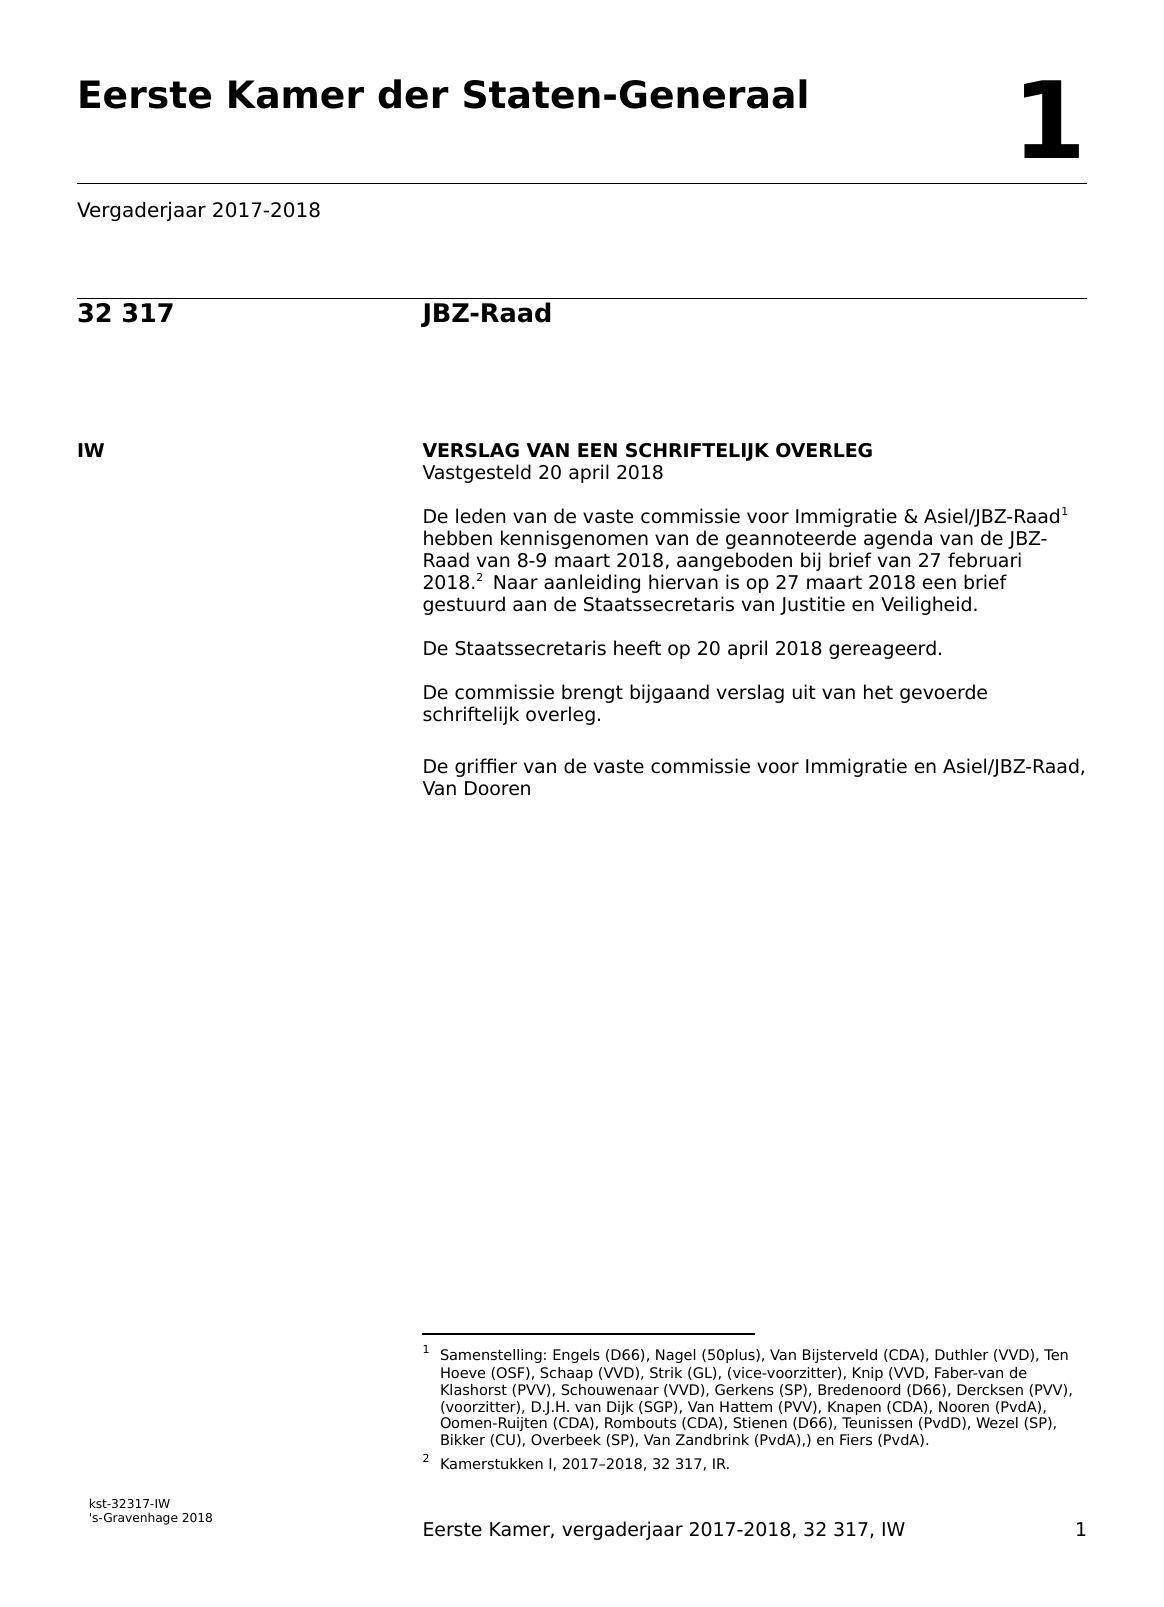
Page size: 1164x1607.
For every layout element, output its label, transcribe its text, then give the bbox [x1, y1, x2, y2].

text De Staatssecretaris heeft op 20 april 2018 gereageerd. [422, 638, 1087, 660]
text Kamerstukken I, 2017–2018, 32 317, IR. [422, 1452, 1087, 1474]
text Vastgesteld 20 april 2018 [422, 462, 1087, 484]
text De leden van de vaste commissie voor Immigratie & Asiel/JBZ-Raad hebben kennisgenomen van de geannoteerde agenda van de JBZ-Raad van 8-9 maart 2018, aangeboden bij brief van 27 februari 2018. Naar aanleiding hiervan is op 27 maart 2018 een brief gestuurd aan de Staatssecretaris van Justitie en Veiligheid. [422, 506, 1087, 616]
table_header Eerste Kamer der Staten-Generaal [77, 59, 886, 183]
table_cell Vergaderjaar 2017-2018 [77, 184, 1087, 298]
text Samenstelling: Engels (D66), Nagel (50plus), Van Bijsterveld (CDA), Duthler (VVD), Ten Hoeve (OSF), Schaap (VVD), Strik (GL), (vice-voorzitter), Knip (VVD, Faber-van de Klashorst (PVV), Schouwenaar (VVD), Gerkens (SP), Bredenoord (D66), Dercksen (PVV), (voorzitter), D.J.H. van Dijk (SGP), Van Hattem (PVV), Knapen (CDA), Nooren (PvdA), Oomen-Ruijten (CDA), Rombouts (CDA), Stienen (D66), Teunissen (PvdD), Wezel (SP), Bikker (CU), Overbeek (SP), Van Zandbrink (PvdA),) en Fiers (PvdA). [422, 1343, 1087, 1449]
subtitle 32 317 JBZ-Raad [77, 299, 1087, 329]
table_header 1 [886, 59, 1087, 183]
text De griffier van de vaste commissie voor Immigratie en Asiel/JBZ-Raad, Van Dooren [422, 756, 1087, 800]
text De commissie brengt bijgaand verslag uit van het gevoerde schriftelijk overleg. [422, 682, 1087, 726]
subtitle IW VERSLAG VAN EEN SCHRIFTELIJK OVERLEG [77, 440, 1087, 462]
text kst-32317-IW [88, 1497, 323, 1511]
text 's-Gravenhage 2018 [88, 1511, 323, 1525]
